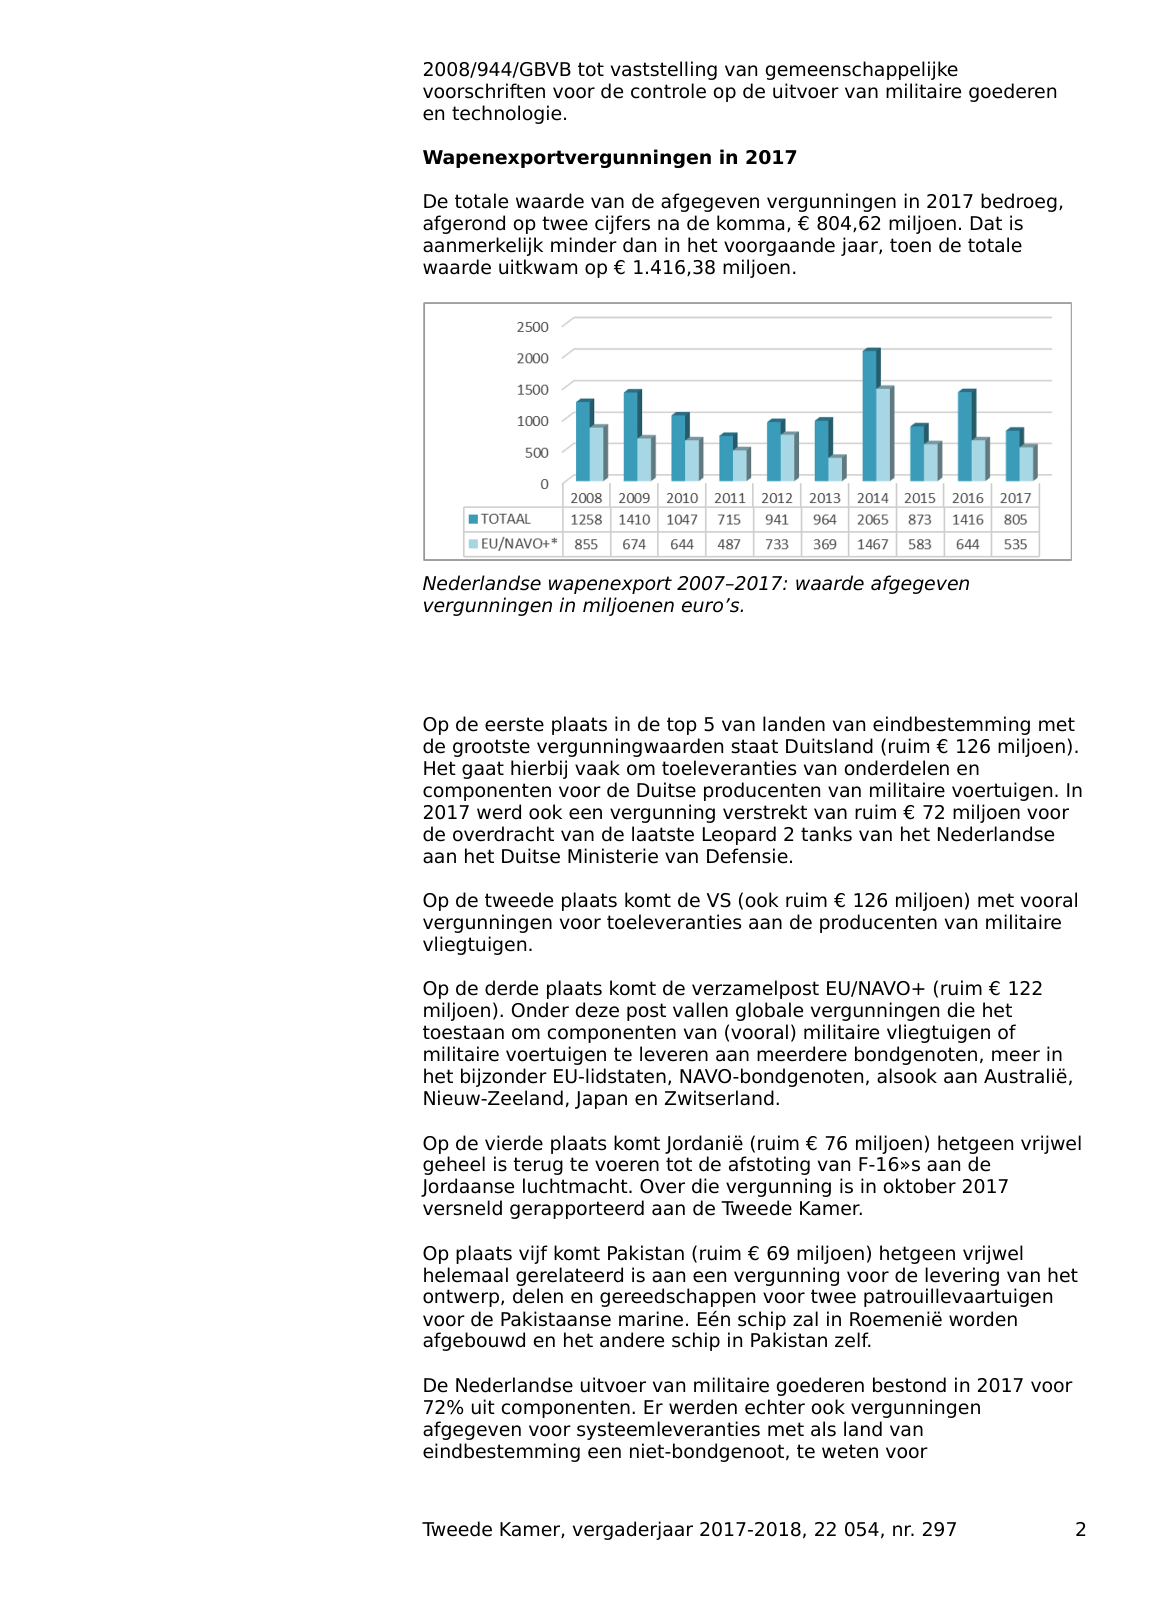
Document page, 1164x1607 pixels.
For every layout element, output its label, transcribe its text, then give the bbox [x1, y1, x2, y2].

text Op de eerste plaats in de top 5 van landen van eindbestemming met de grootste vergunningwaarden staat Duitsland (ruim € 126 miljoen). Het gaat hierbij vaak om toeleveranties van onderdelen en componenten voor de Duitse producenten van militaire voertuigen. In 2017 werd ook een vergunning verstrekt van ruim € 72 miljoen voor de overdracht van de laatste Leopard 2 tanks van het Nederlandse aan het Duitse Ministerie van Defensie. [422, 714, 1087, 868]
subtitle Wapenexportvergunningen in 2017 [422, 147, 1087, 169]
text Op plaats vijf komt Pakistan (ruim € 69 miljoen) hetgeen vrijwel helemaal gerelateerd is aan een vergunning voor de levering van het ontwerp, delen en gereedschappen voor twee patrouillevaartuigen voor de Pakistaanse marine. Eén schip zal in Roemenië worden afgebouwd en het andere schip in Pakistan zelf. [422, 1242, 1087, 1352]
text Op de vierde plaats komt Jordanië (ruim € 76 miljoen) hetgeen vrijwel geheel is terug te voeren tot de afstoting van F-16»s aan de Jordaanse luchtmacht. Over die vergunning is in oktober 2017 versneld gerapporteerd aan de Tweede Kamer. [422, 1132, 1087, 1220]
text Op de derde plaats komt de verzamelpost EU/NAVO+ (ruim € 122 miljoen). Onder deze post vallen globale vergunningen die het toestaan om componenten van (vooral) militaire vliegtuigen of militaire voertuigen te leveren aan meerdere bondgenoten, meer in het bijzonder EU-lidstaten, NAVO-bondgenoten, alsook aan Australië, Nieuw-Zeeland, Japan en Zwitserland. [422, 978, 1087, 1110]
text Op de tweede plaats komt de VS (ook ruim € 126 miljoen) met vooral vergunningen voor toeleveranties aan de producenten van militaire vliegtuigen. [422, 890, 1087, 956]
text Nederlandse wapenexport 2007–2017: waarde afgegeven vergunningen in miljoenen euro’s. [422, 573, 1072, 617]
picture [422, 301, 1072, 562]
text 2008/944/GBVB tot vaststelling van gemeenschappelijke voorschriften voor de controle op de uitvoer van militaire goederen en technologie. [422, 59, 1087, 125]
text De Nederlandse uitvoer van militaire goederen bestond in 2017 voor 72% uit componenten. Er werden echter ook vergunningen afgegeven voor systeemleveranties met als land van eindbestemming een niet-bondgenoot, te weten voor [422, 1374, 1087, 1462]
text De totale waarde van de afgegeven vergunningen in 2017 bedroeg, afgerond op twee cijfers na de komma, € 804,62 miljoen. Dat is aanmerkelijk minder dan in het voorgaande jaar, toen de totale waarde uitkwam op € 1.416,38 miljoen. [422, 191, 1087, 279]
